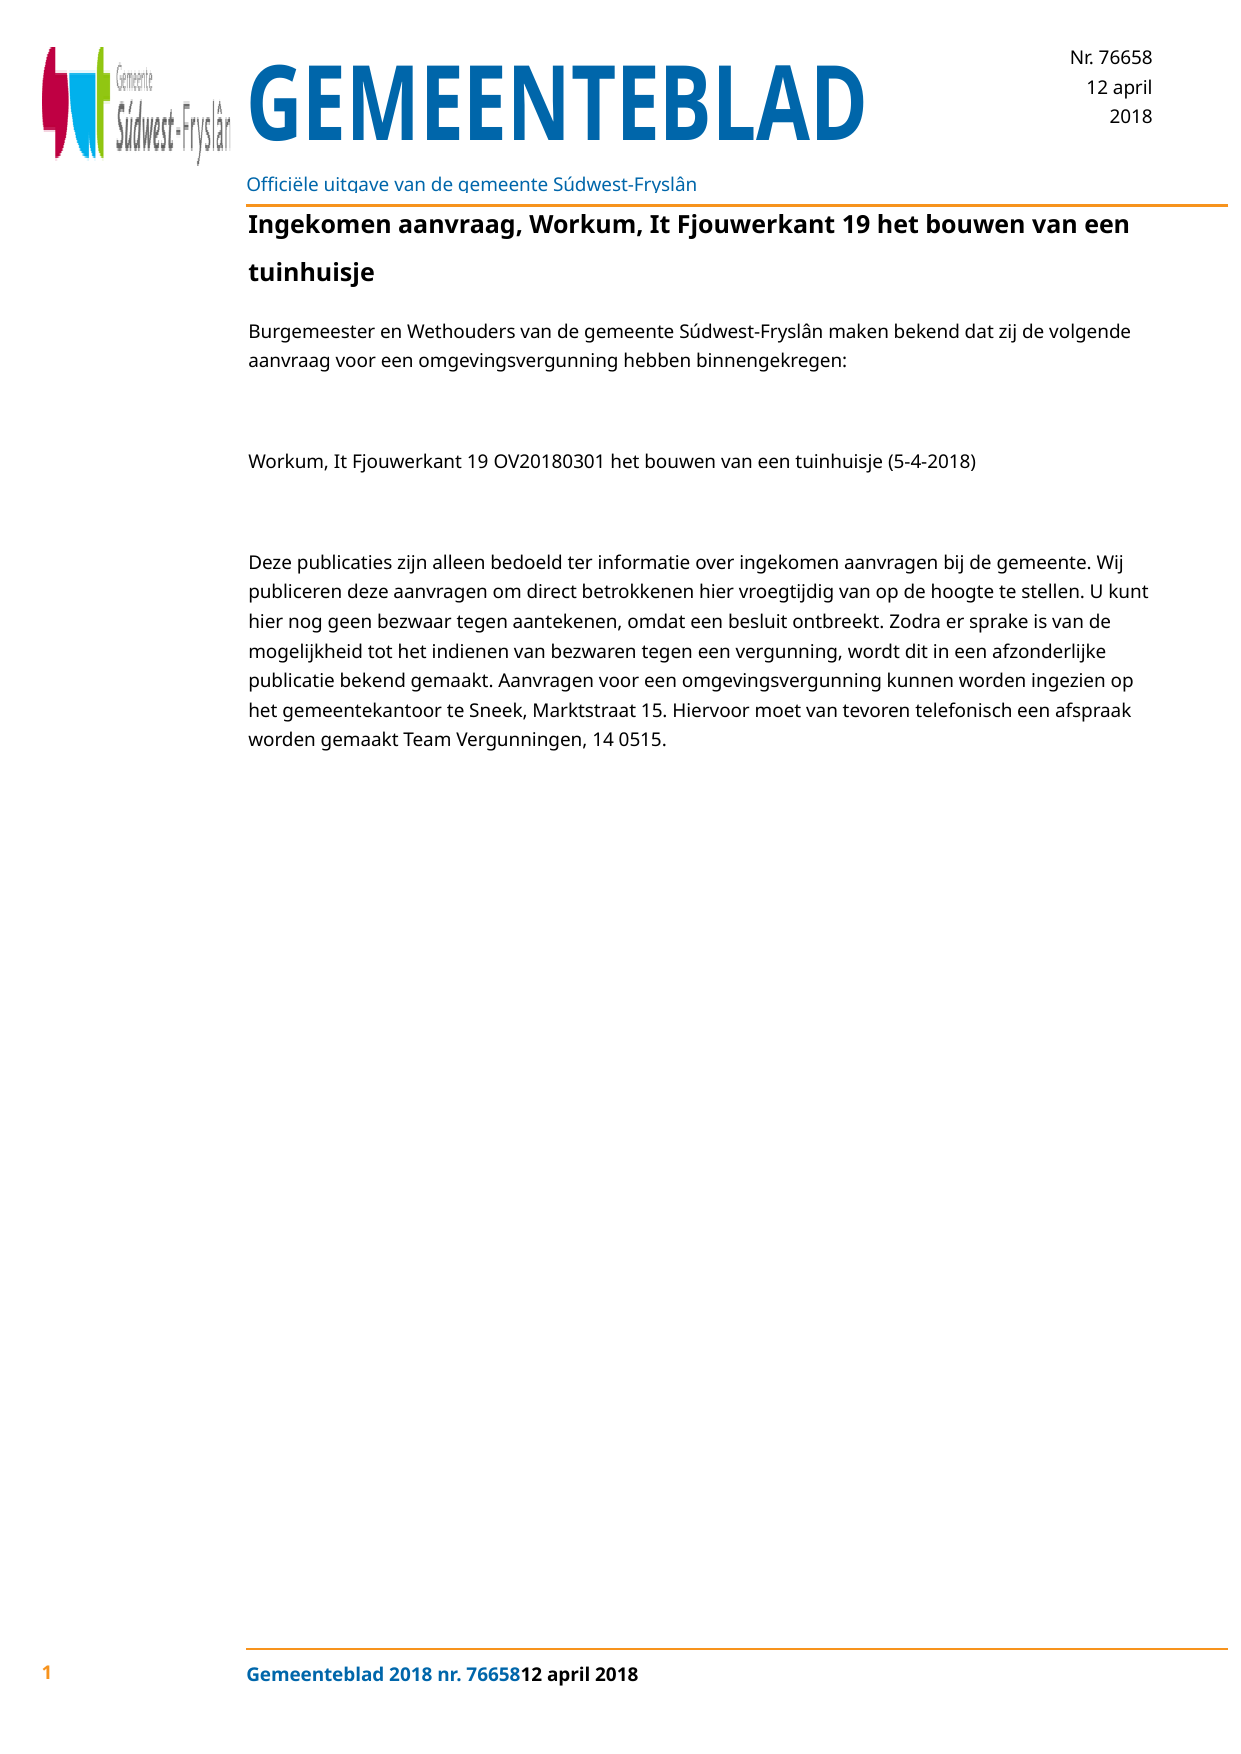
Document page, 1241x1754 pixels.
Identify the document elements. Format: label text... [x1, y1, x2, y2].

text Workum, It Fjouwerkant 19 OV20180301 het bouwen van een tuinhuisje (5-4-2018) [248, 448, 1152, 474]
picture [41, 47, 231, 172]
text Deze publicaties zijn alleen bedoeld ter informatie over ingekomen aanvragen bij de gemeente. Wij publiceren deze aanvragen om direct betrokkenen hier vroegtijdig van op de hoogte te stellen. U kunt hier nog geen bezwaar tegen aantekenen, omdat een besluit ontbreekt. Zodra er sprake is van de mogelijkheid tot het indienen van bezwaren tegen een vergunning, wordt dit in een afzonderlijke publicatie bekend gemaakt. Aanvragen voor een omgevingsvergunning kunnen worden ingezien op het gemeentekantoor te Sneek, Marktstraat 15. Hiervoor moet van tevoren telefonisch een afspraak worden gemaakt Team Vergunningen, 14 0515. [248, 549, 1152, 752]
text Ingekomen aanvraag, Workum, It Fjouwerkant 19 het bouwen van een tuinhuisje [248, 207, 1152, 288]
text Burgemeester en Wethouders van de gemeente Súdwest-Fryslân maken bekend dat zij de volgende aanvraag voor een omgevingsvergunning hebben binnengekregen: [248, 318, 1152, 373]
